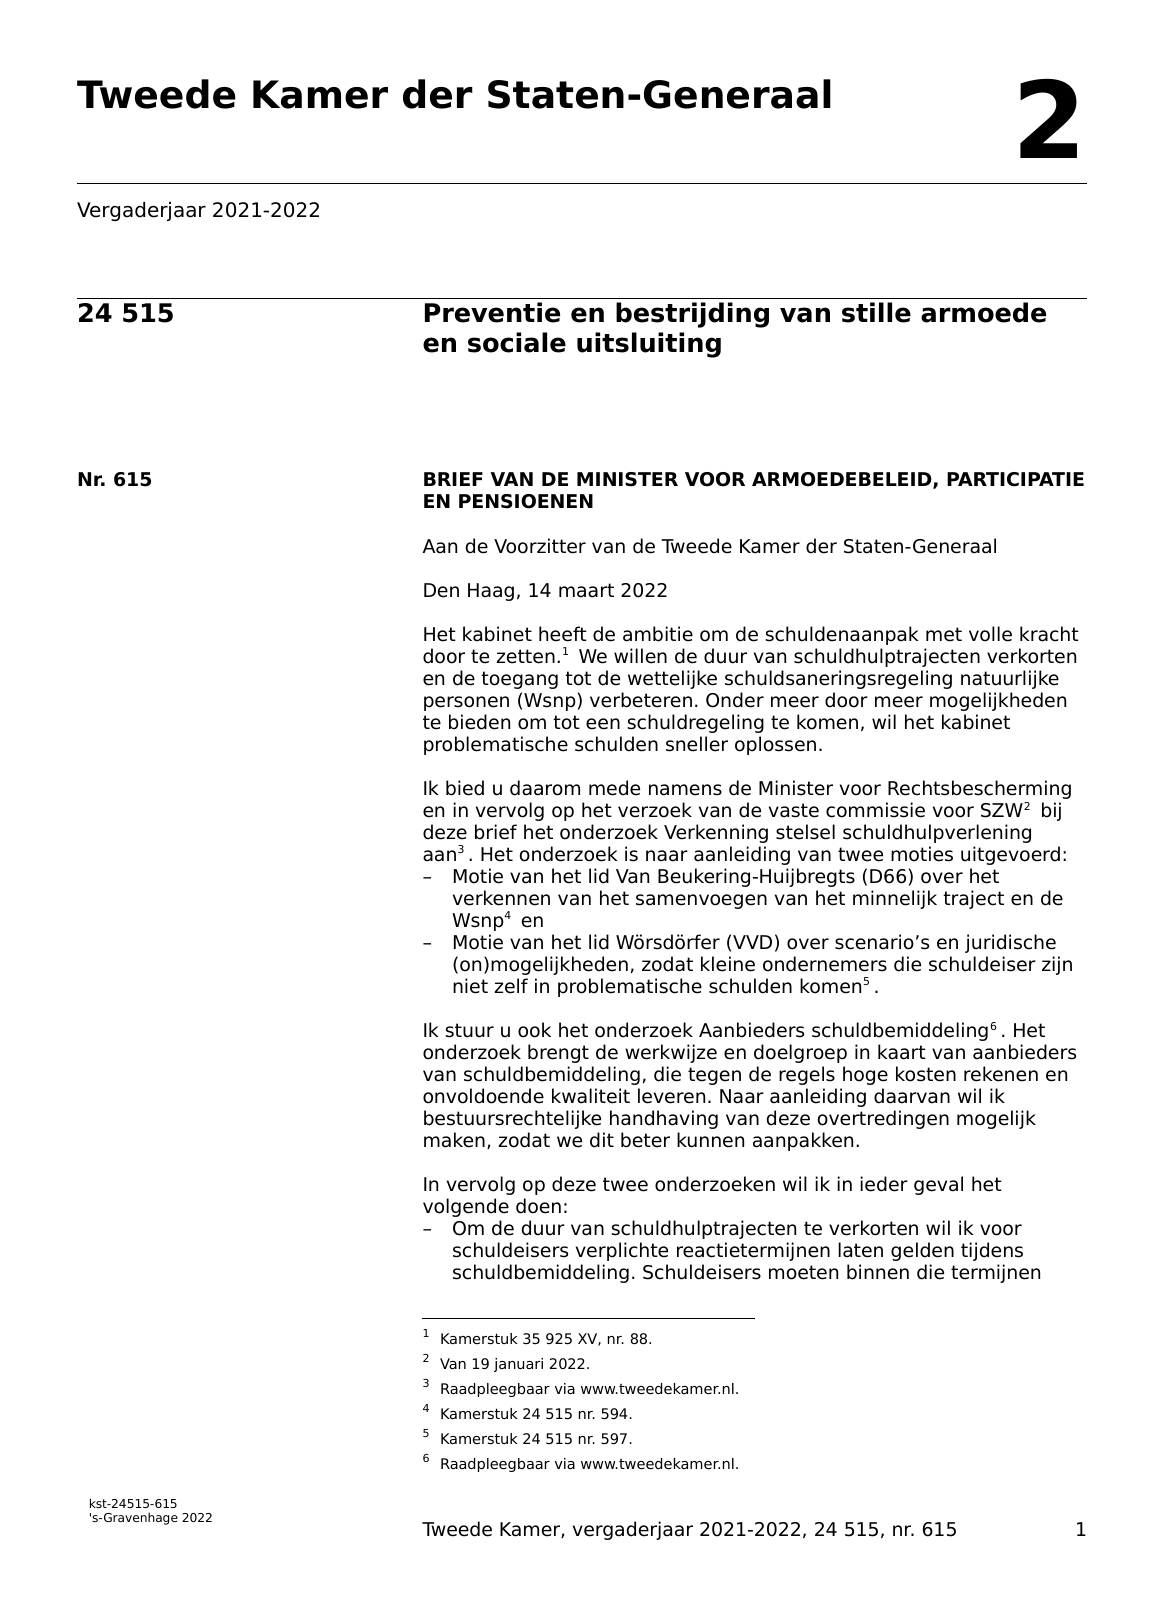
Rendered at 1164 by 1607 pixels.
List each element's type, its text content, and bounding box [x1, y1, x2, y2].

text – Om de duur van schuldhulptrajecten te verkorten wil ik voor schuldeisers verplichte reactietermijnen laten gelden tijdens schuldbemiddeling. Schuldeisers moeten binnen die termijnen [422, 1218, 1087, 1284]
table_cell Vergaderjaar 2021-2022 [77, 184, 1087, 298]
table_header 2 [886, 59, 1087, 183]
text – Motie van het lid Van Beukering-Huijbregts (D66) over het verkennen van het samenvoegen van het minnelijk traject en de Wsnp en [422, 866, 1087, 932]
text kst-24515-615 [88, 1497, 323, 1511]
text Ik stuur u ook het onderzoek Aanbieders schuldbemiddeling. Het onderzoek brengt de werkwijze en doelgroep in kaart van aanbieders van schuldbemiddeling, die tegen de regels hoge kosten rekenen en onvoldoende kwaliteit leveren. Naar aanleiding daarvan wil ik bestuursrechtelijke handhaving van deze overtredingen mogelijk maken, zodat we dit beter kunnen aanpakken. [422, 1020, 1087, 1152]
text Kamerstuk 35 925 XV, nr. 88. [422, 1327, 1087, 1349]
text Van 19 januari 2022. [422, 1352, 1087, 1374]
text Ik bied u daarom mede namens de Minister voor Rechtsbescherming en in vervolg op het verzoek van de vaste commissie voor SZW bij deze brief het onderzoek Verkenning stelsel schuldhulpverlening aan. Het onderzoek is naar aanleiding van twee moties uitgevoerd: [422, 778, 1087, 866]
text Den Haag, 14 maart 2022 [422, 580, 1087, 602]
text Kamerstuk 24 515 nr. 594. [422, 1402, 1087, 1424]
text Aan de Voorzitter van de Tweede Kamer der Staten-Generaal [422, 536, 1087, 557]
text Kamerstuk 24 515 nr. 597. [422, 1427, 1087, 1449]
text – Motie van het lid Wörsdörfer (VVD) over scenario’s en juridische (on)mogelijkheden, zodat kleine ondernemers die schuldeiser zijn niet zelf in problematische schulden komen. [422, 932, 1087, 998]
text 's-Gravenhage 2022 [88, 1511, 323, 1525]
text In vervolg op deze twee onderzoeken wil ik in ieder geval het volgende doen: [422, 1174, 1087, 1218]
text Raadpleegbaar via www.tweedekamer.nl. [422, 1452, 1087, 1474]
text Het kabinet heeft de ambitie om de schuldenaanpak met volle kracht door te zetten. We willen de duur van schuldhulptrajecten verkorten en de toegang tot de wettelijke schuldsaneringsregeling natuurlijke personen (Wsnp) verbeteren. Onder meer door meer mogelijkheden te bieden om tot een schuldregeling te komen, wil het kabinet problematische schulden sneller oplossen. [422, 624, 1087, 756]
subtitle Nr. 615 BRIEF VAN DE MINISTER VOOR ARMOEDEBELEID, PARTICIPATIE EN PENSIOENEN [77, 469, 1087, 513]
table_header Tweede Kamer der Staten-Generaal [77, 59, 886, 183]
subtitle 24 515 Preventie en bestrijding van stille armoede en sociale uitsluiting [77, 299, 1087, 358]
text Raadpleegbaar via www.tweedekamer.nl. [422, 1377, 1087, 1399]
